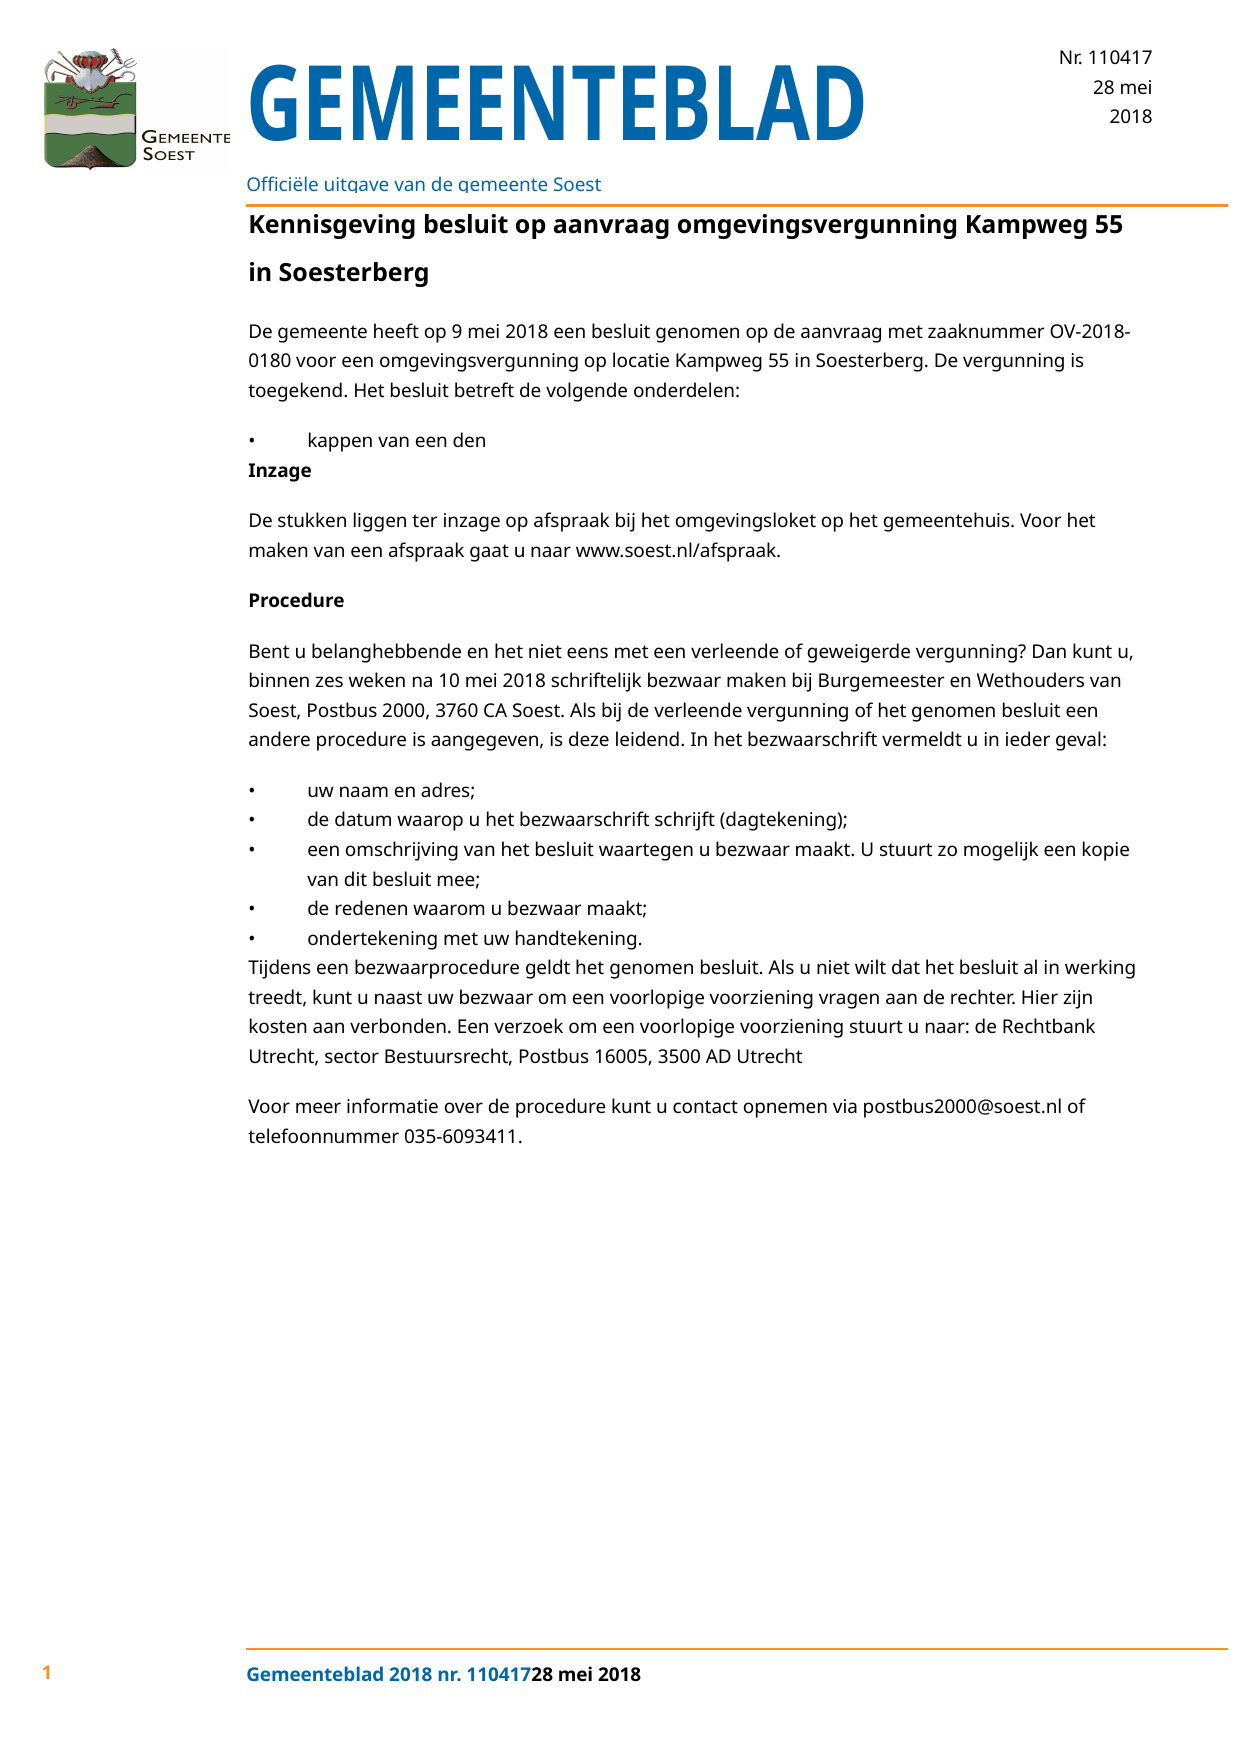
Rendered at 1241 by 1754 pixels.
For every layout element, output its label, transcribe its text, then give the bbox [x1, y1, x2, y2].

text Tijdens een bezwaarprocedure geldt het genomen besluit. Als u niet wilt dat het besluit al in werking treedt, kunt u naast uw bezwaar om een voorlopige voorziening vragen aan de rechter. Hier zijn kosten aan verbonden. Een verzoek om een voorlopige voorziening stuurt u naar: de Rechtbank Utrecht, sector Bestuursrecht, Postbus 16005, 3500 AD Utrecht [248, 954, 1152, 1069]
list kappen van een den [248, 427, 1152, 453]
text Procedure [248, 587, 1152, 613]
list de redenen waarom u bezwaar maakt; [248, 895, 1152, 921]
text Kennisgeving besluit op aanvraag omgevingsvergunning Kampweg 55 in Soesterberg [248, 207, 1152, 288]
picture [41, 47, 231, 172]
list een omschrijving van het besluit waartegen u bezwaar maakt. U stuurt zo mogelijk een kopie van dit besluit mee; [248, 836, 1152, 892]
list de datum waarop u het bezwaarschrift schrijft (dagtekening); [248, 807, 1152, 832]
text Voor meer informatie over de procedure kunt u contact opnemen via postbus2000@soest.nl of telefoonnummer 035-6093411. [248, 1094, 1152, 1149]
text De stukken liggen ter inzage op afspraak bij het omgevingsloket op het gemeentehuis. Voor het maken van een afspraak gaat u naar www.soest.nl/afspraak. [248, 507, 1152, 563]
list uw naam en adres; [248, 777, 1152, 803]
text De gemeente heeft op 9 mei 2018 een besluit genomen op de aanvraag met zaaknummer OV-2018-0180 voor een omgevingsvergunning op locatie Kampweg 55 in Soesterberg. De vergunning is toegekend. Het besluit betreft de volgende onderdelen: [248, 318, 1152, 403]
text Inzage [248, 457, 1152, 483]
text Bent u belanghebbende en het niet eens met een verleende of geweigerde vergunning? Dan kunt u, binnen zes weken na 10 mei 2018 schriftelijk bezwaar maken bij Burgemeester en Wethouders van Soest, Postbus 2000, 3760 CA Soest. Als bij de verleende vergunning of het genomen besluit een andere procedure is aangegeven, is deze leidend. In het bezwaarschrift vermeldt u in ieder geval: [248, 638, 1152, 752]
list ondertekening met uw handtekening. [248, 925, 1152, 951]
